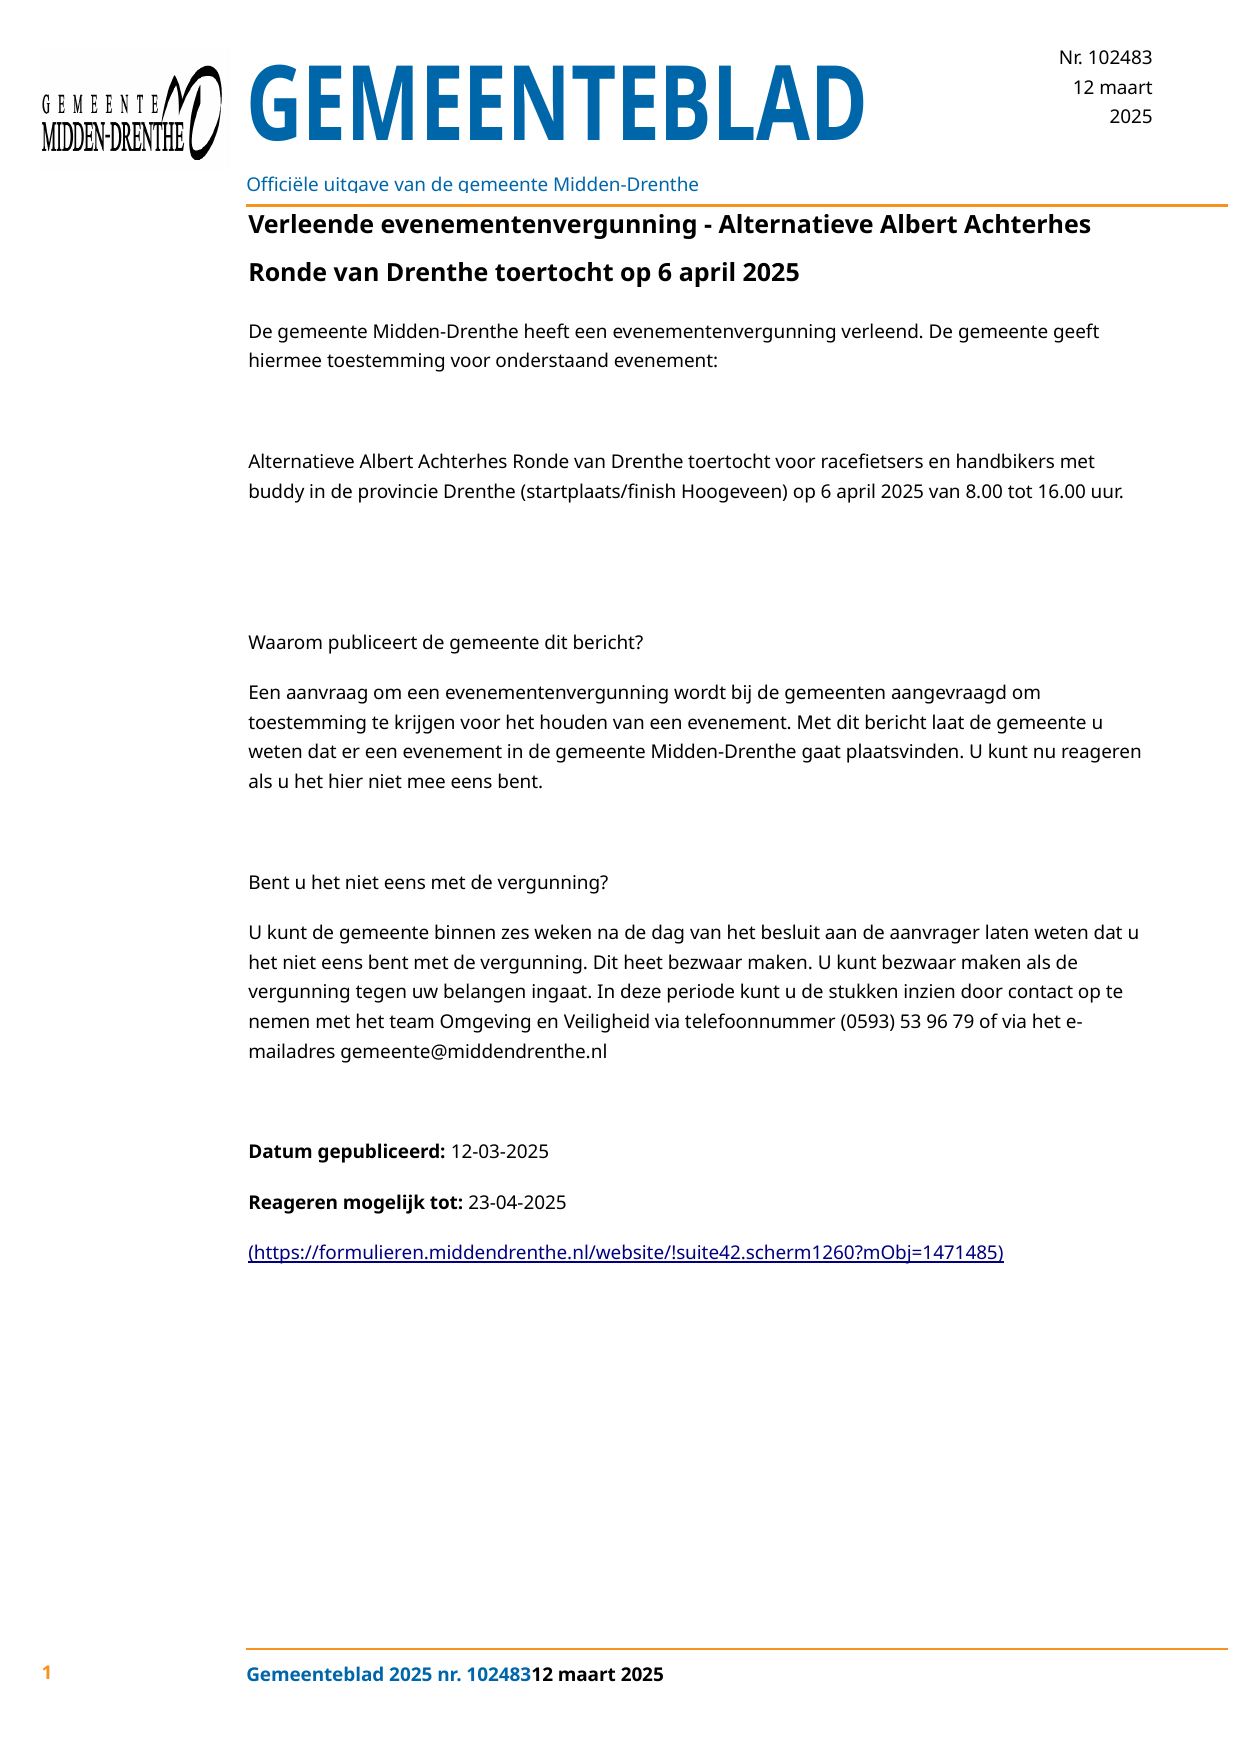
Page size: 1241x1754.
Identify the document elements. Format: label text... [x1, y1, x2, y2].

text Waarom publiceert de gemeente dit bericht? [248, 629, 1152, 655]
text Alternatieve Albert Achterhes Ronde van Drenthe toertocht voor racefietsers en handbikers met buddy in de provincie Drenthe (startplaats/finish Hoogeveen) op 6 april 2025 van 8.00 tot 16.00 uur. [248, 448, 1152, 504]
text De gemeente Midden-Drenthe heeft een evenementenvergunning verleend. De gemeente geeft hiermee toestemming voor onderstaand evenement: [248, 318, 1152, 373]
picture [41, 47, 231, 172]
text Datum gepubliceerd: 12-03-2025 [248, 1139, 1152, 1164]
text Een aanvraag om een evenementenvergunning wordt bij de gemeenten aangevraagd om toestemming te krijgen voor het houden van een evenement. Met dit bericht laat de gemeente u weten dat er een evenement in de gemeente Midden-Drenthe gaat plaatsvinden. U kunt nu reageren als u het hier niet mee eens bent. [248, 679, 1152, 794]
text Bent u het niet eens met de vergunning? [248, 869, 1152, 895]
text U kunt de gemeente binnen zes weken na de dag van het besluit aan de aanvrager laten weten dat u het niet eens bent met de vergunning. Dit heet bezwaar maken. U kunt bezwaar maken als de vergunning tegen uw belangen ingaat. In deze periode kunt u de stukken inzien door contact op te nemen met het team Omgeving en Veiligheid via telefoonnummer (0593) 53 96 79 of via het e-mailadres gemeente@middendrenthe.nl [248, 919, 1152, 1064]
text Verleende evenementenvergunning - Alternatieve Albert Achterhes Ronde van Drenthe toertocht op 6 april 2025 [248, 207, 1152, 288]
text (https://formulieren.middendrenthe.nl/website/!suite42.scherm1260?mObj=1471485) [248, 1239, 1152, 1265]
text Reageren mogelijk tot: 23-04-2025 [248, 1189, 1152, 1215]
